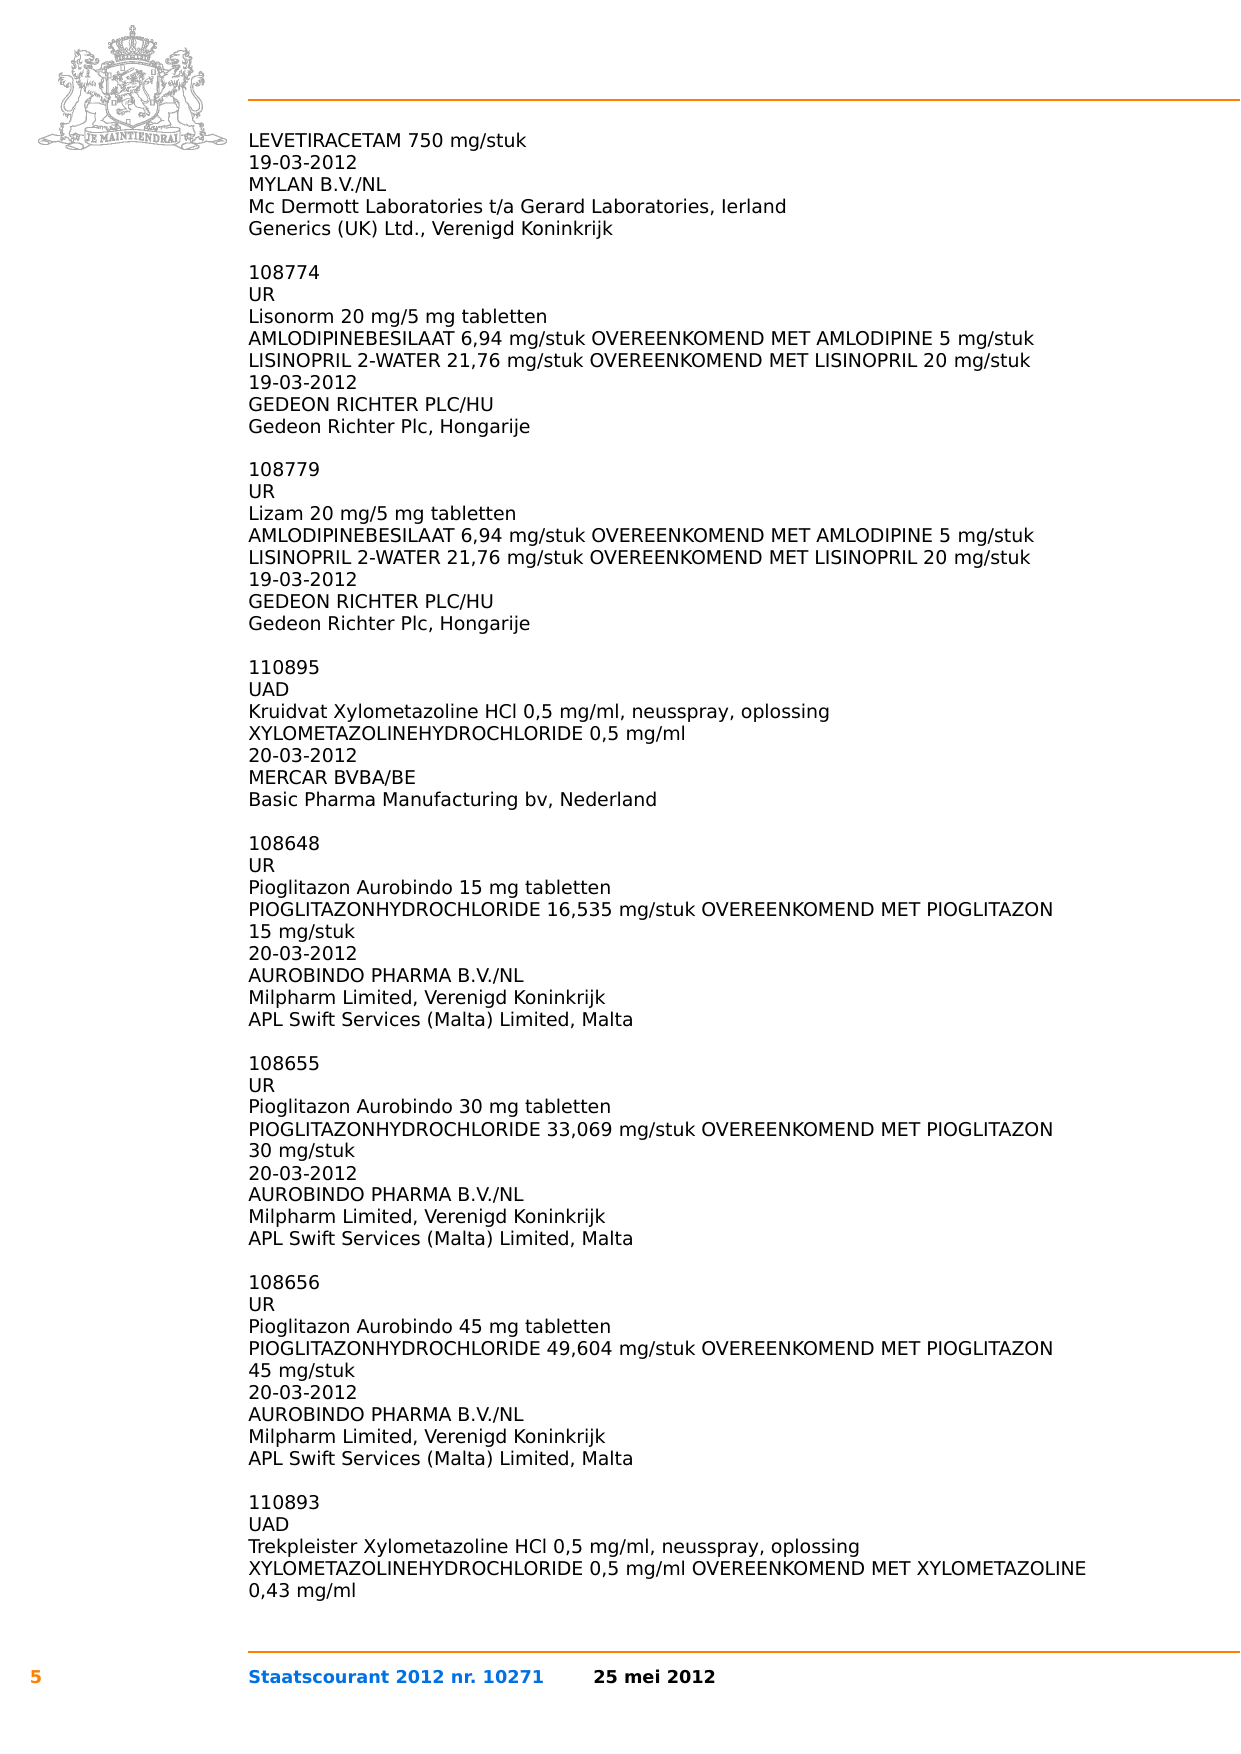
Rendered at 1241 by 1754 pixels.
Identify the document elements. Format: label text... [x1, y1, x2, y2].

text Basic Pharma Manufacturing bv, Nederland [248, 789, 1163, 811]
text PIOGLITAZONHYDROCHLORIDE 49,604 mg/stuk OVEREENKOMEND MET PIOGLITAZON 45 mg/stuk [248, 1338, 1163, 1382]
text Milpharm Limited, Verenigd Koninkrijk [248, 1426, 1163, 1448]
text GEDEON RICHTER PLC/HU [248, 393, 1163, 416]
text 108656 [248, 1272, 1163, 1294]
text 20-03-2012 [248, 745, 1163, 767]
text Pioglitazon Aurobindo 30 mg tabletten [248, 1096, 1163, 1118]
text Gedeon Richter Plc, Hongarije [248, 613, 1163, 635]
text Trekpleister Xylometazoline HCl 0,5 mg/ml, neusspray, oplossing [248, 1536, 1163, 1558]
text Lizam 20 mg/5 mg tabletten [248, 503, 1163, 525]
text PIOGLITAZONHYDROCHLORIDE 16,535 mg/stuk OVEREENKOMEND MET PIOGLITAZON 15 mg/stuk [248, 899, 1163, 943]
text 20-03-2012 [248, 1382, 1163, 1404]
text APL Swift Services (Malta) Limited, Malta [248, 1448, 1163, 1470]
text PIOGLITAZONHYDROCHLORIDE 33,069 mg/stuk OVEREENKOMEND MET PIOGLITAZON 30 mg/stuk [248, 1118, 1163, 1162]
text LISINOPRIL 2-WATER 21,76 mg/stuk OVEREENKOMEND MET LISINOPRIL 20 mg/stuk [248, 547, 1163, 569]
text Milpharm Limited, Verenigd Koninkrijk [248, 987, 1163, 1009]
text Generics (UK) Ltd., Verenigd Koninkrijk [248, 218, 1163, 240]
text LISINOPRIL 2-WATER 21,76 mg/stuk OVEREENKOMEND MET LISINOPRIL 20 mg/stuk [248, 349, 1163, 372]
text AUROBINDO PHARMA B.V./NL [248, 965, 1163, 987]
text UR [248, 481, 1163, 503]
picture [38, 25, 227, 150]
text 108779 [248, 459, 1163, 481]
text 110895 [248, 657, 1163, 679]
text XYLOMETAZOLINEHYDROCHLORIDE 0,5 mg/ml OVEREENKOMEND MET XYLOMETAZOLINE 0,43 mg/ml [248, 1558, 1163, 1602]
text APL Swift Services (Malta) Limited, Malta [248, 1009, 1163, 1031]
text 19-03-2012 [248, 152, 1163, 174]
text UAD [248, 679, 1163, 701]
text Lisonorm 20 mg/5 mg tabletten [248, 306, 1163, 328]
text Gedeon Richter Plc, Hongarije [248, 416, 1163, 437]
text 108648 [248, 833, 1163, 855]
text 108774 [248, 262, 1163, 284]
text UR [248, 1294, 1163, 1316]
text AUROBINDO PHARMA B.V./NL [248, 1184, 1163, 1206]
text Pioglitazon Aurobindo 45 mg tabletten [248, 1316, 1163, 1338]
text UR [248, 855, 1163, 877]
text 20-03-2012 [248, 943, 1163, 965]
text Pioglitazon Aurobindo 15 mg tabletten [248, 877, 1163, 899]
text APL Swift Services (Malta) Limited, Malta [248, 1228, 1163, 1250]
text 20-03-2012 [248, 1162, 1163, 1184]
text AMLODIPINEBESILAAT 6,94 mg/stuk OVEREENKOMEND MET AMLODIPINE 5 mg/stuk [248, 525, 1163, 547]
text AUROBINDO PHARMA B.V./NL [248, 1404, 1163, 1426]
text 108655 [248, 1052, 1163, 1074]
text UAD [248, 1514, 1163, 1536]
text AMLODIPINEBESILAAT 6,94 mg/stuk OVEREENKOMEND MET AMLODIPINE 5 mg/stuk [248, 328, 1163, 349]
text 19-03-2012 [248, 372, 1163, 393]
text MERCAR BVBA/BE [248, 767, 1163, 789]
text UR [248, 1074, 1163, 1096]
text Kruidvat Xylometazoline HCl 0,5 mg/ml, neusspray, oplossing [248, 701, 1163, 723]
text 110893 [248, 1492, 1163, 1514]
text 19-03-2012 [248, 569, 1163, 591]
text MYLAN B.V./NL [248, 174, 1163, 196]
text Mc Dermott Laboratories t/a Gerard Laboratories, Ierland [248, 196, 1163, 218]
text LEVETIRACETAM 750 mg/stuk [248, 130, 1163, 152]
text Milpharm Limited, Verenigd Koninkrijk [248, 1206, 1163, 1228]
text UR [248, 284, 1163, 306]
text XYLOMETAZOLINEHYDROCHLORIDE 0,5 mg/ml [248, 723, 1163, 745]
text GEDEON RICHTER PLC/HU [248, 591, 1163, 613]
